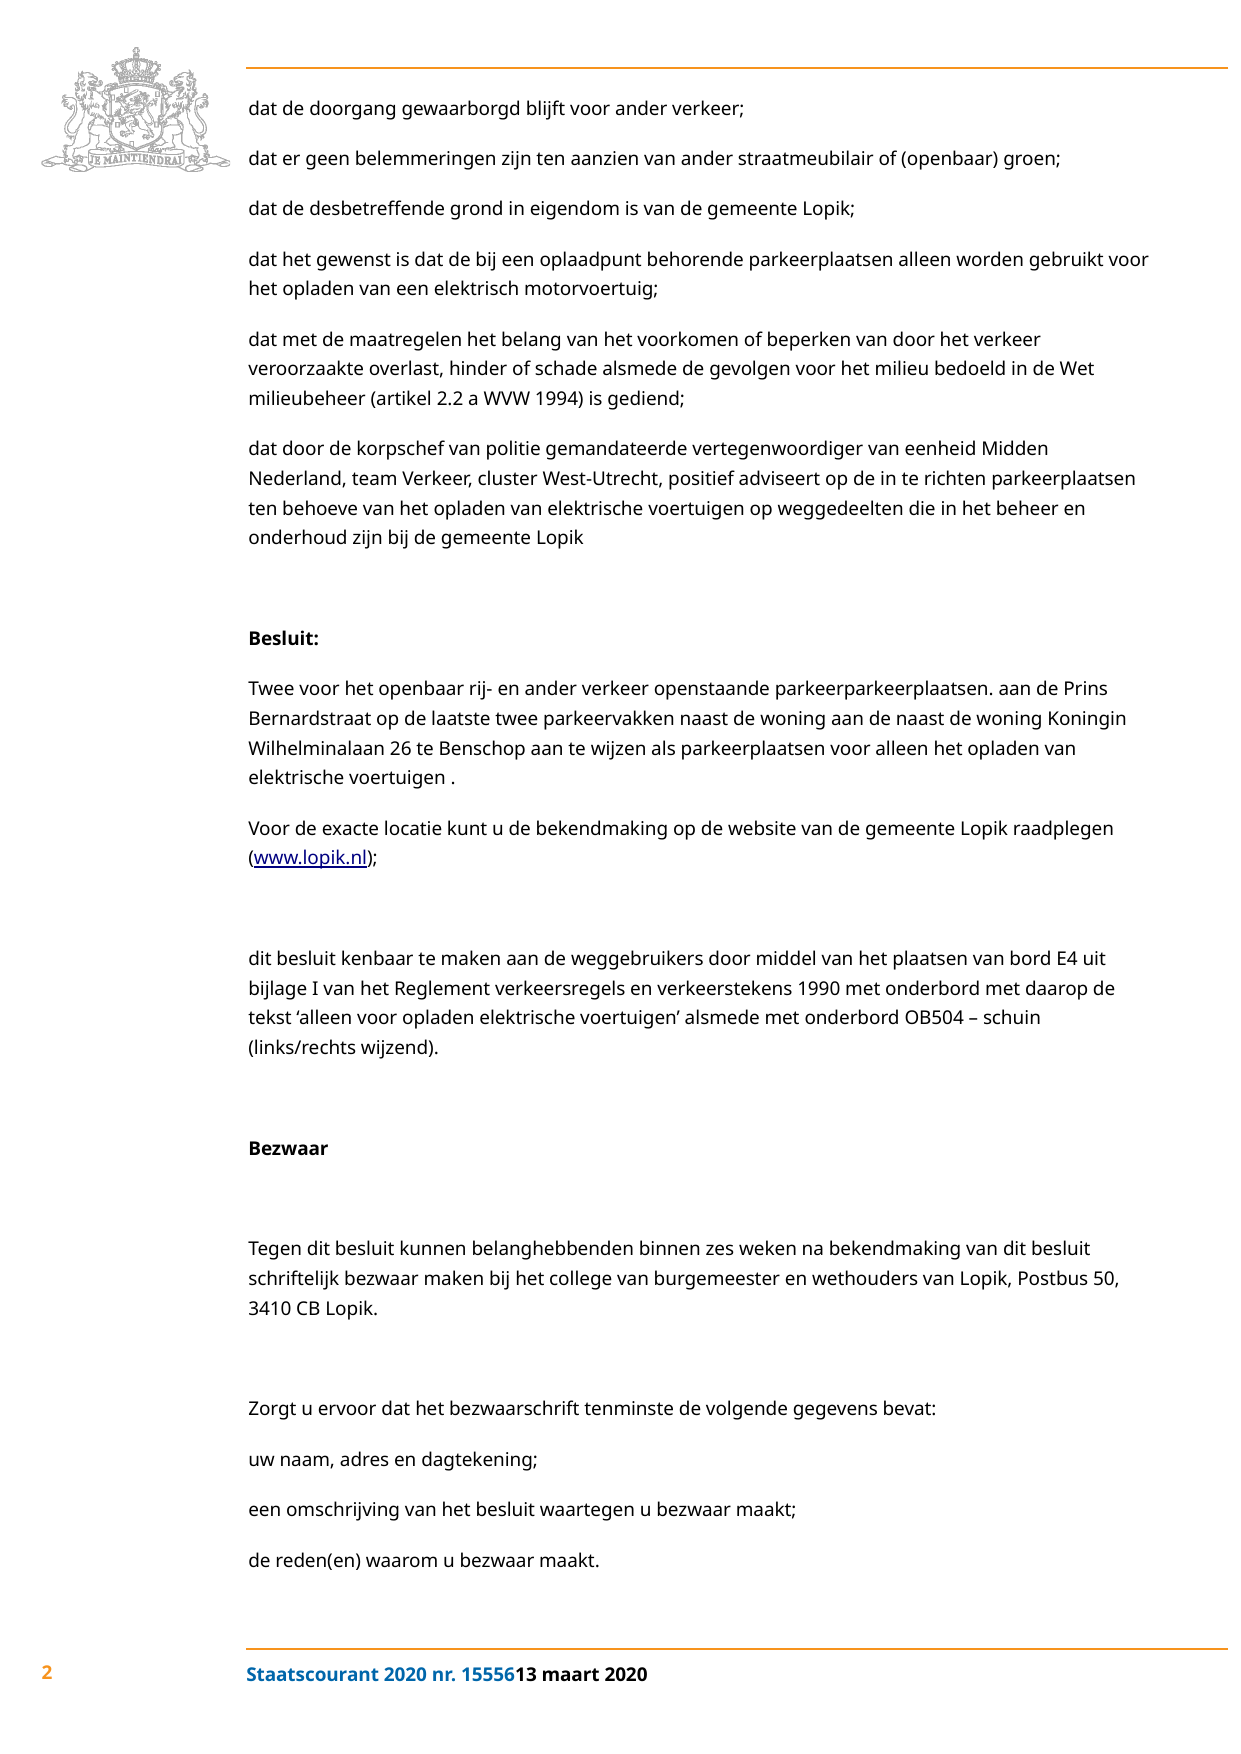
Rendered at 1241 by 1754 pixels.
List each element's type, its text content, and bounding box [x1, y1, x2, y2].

text uw naam, adres en dagtekening; [248, 1446, 1152, 1472]
text de reden(en) waarom u bezwaar maakt. [248, 1547, 1152, 1573]
text dat er geen belemmeringen zijn ten aanzien van ander straatmeubilair of (openbaar) groen; [248, 145, 1152, 171]
picture [41, 47, 231, 172]
text dat de doorgang gewaarborgd blijft voor ander verkeer; [248, 95, 1152, 121]
text Voor de exacte locatie kunt u de bekendmaking op de website van de gemeente Lopik raadplegen (www.lopik.nl); [248, 815, 1152, 870]
text dat met de maatregelen het belang van het voorkomen of beperken van door het verkeer veroorzaakte overlast, hinder of schade alsmede de gevolgen voor het milieu bedoeld in de Wet milieubeheer (artikel 2.2 a WVW 1994) is gediend; [248, 326, 1152, 411]
text Tegen dit besluit kunnen belanghebbenden binnen zes weken na bekendmaking van dit besluit schriftelijk bezwaar maken bij het college van burgemeester en wethouders van Lopik, Postbus 50, 3410 CB Lopik. [248, 1236, 1152, 1321]
text dat door de korpschef van politie gemandateerde vertegenwoordiger van eenheid Midden Nederland, team Verkeer, cluster West-Utrecht, positief adviseert op de in te richten parkeerplaatsen ten behoeve van het opladen van elektrische voertuigen op weggedeelten die in het beheer en onderhoud zijn bij de gemeente Lopik [248, 436, 1152, 550]
text Twee voor het openbaar rij- en ander verkeer openstaande parkeerparkeerplaatsen. aan de Prins Bernardstraat op de laatste twee parkeervakken naast de woning aan de naast de woning Koningin Wilhelminalaan 26 te Benschop aan te wijzen als parkeerplaatsen voor alleen het opladen van elektrische voertuigen . [248, 676, 1152, 790]
text dit besluit kenbaar te maken aan de weggebruikers door middel van het plaatsen van bord E4 uit bijlage I van het Reglement verkeersregels en verkeerstekens 1990 met onderbord met daarop de tekst ‘alleen voor opladen elektrische voertuigen’ alsmede met onderbord OB504 – schuin (links/rechts wijzend). [248, 945, 1152, 1060]
text Bezwaar [248, 1135, 1152, 1161]
text dat de desbetreffende grond in eigendom is van de gemeente Lopik; [248, 196, 1152, 221]
text Zorgt u ervoor dat het bezwaarschrift tenminste de volgende gegevens bevat: [248, 1396, 1152, 1421]
text dat het gewenst is dat de bij een oplaadpunt behorende parkeerplaatsen alleen worden gebruikt voor het opladen van een elektrisch motorvoertuig; [248, 246, 1152, 301]
text Besluit: [248, 625, 1152, 651]
text een omschrijving van het besluit waartegen u bezwaar maakt; [248, 1496, 1152, 1522]
